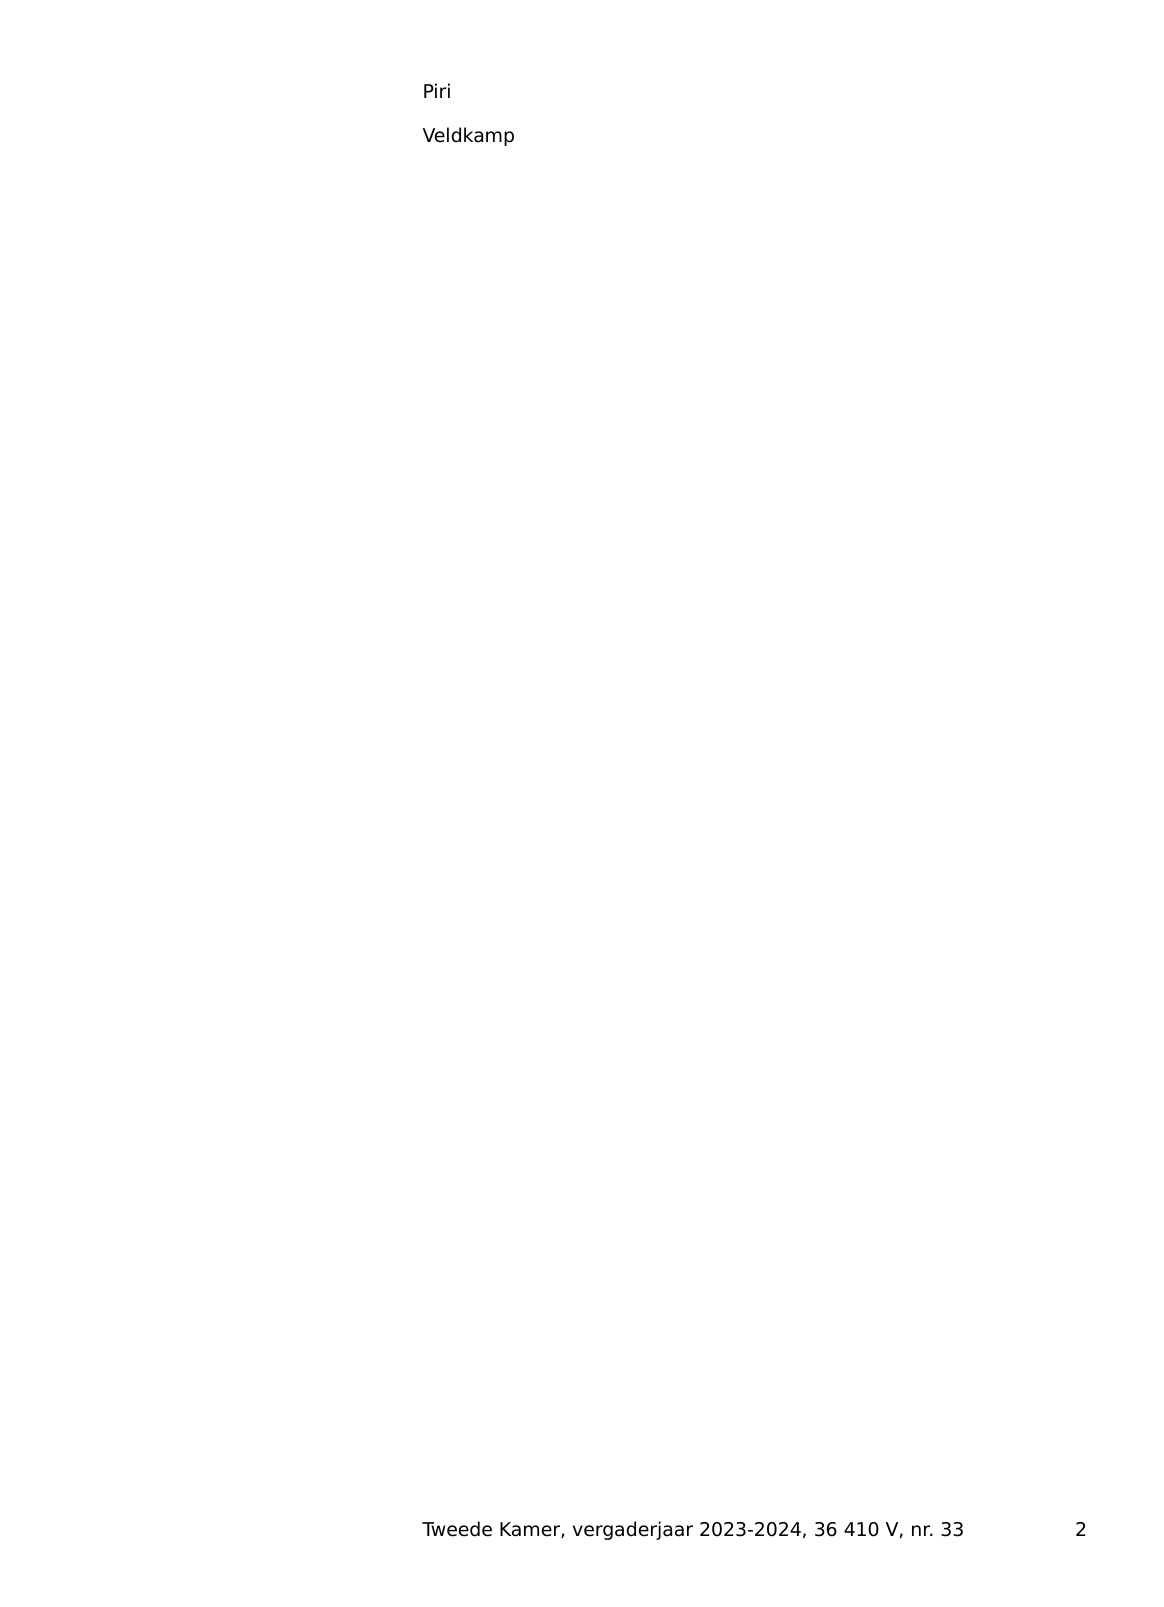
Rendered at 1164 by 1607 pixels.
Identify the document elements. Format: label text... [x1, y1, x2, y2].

text Piri Veldkamp [422, 59, 1087, 147]
